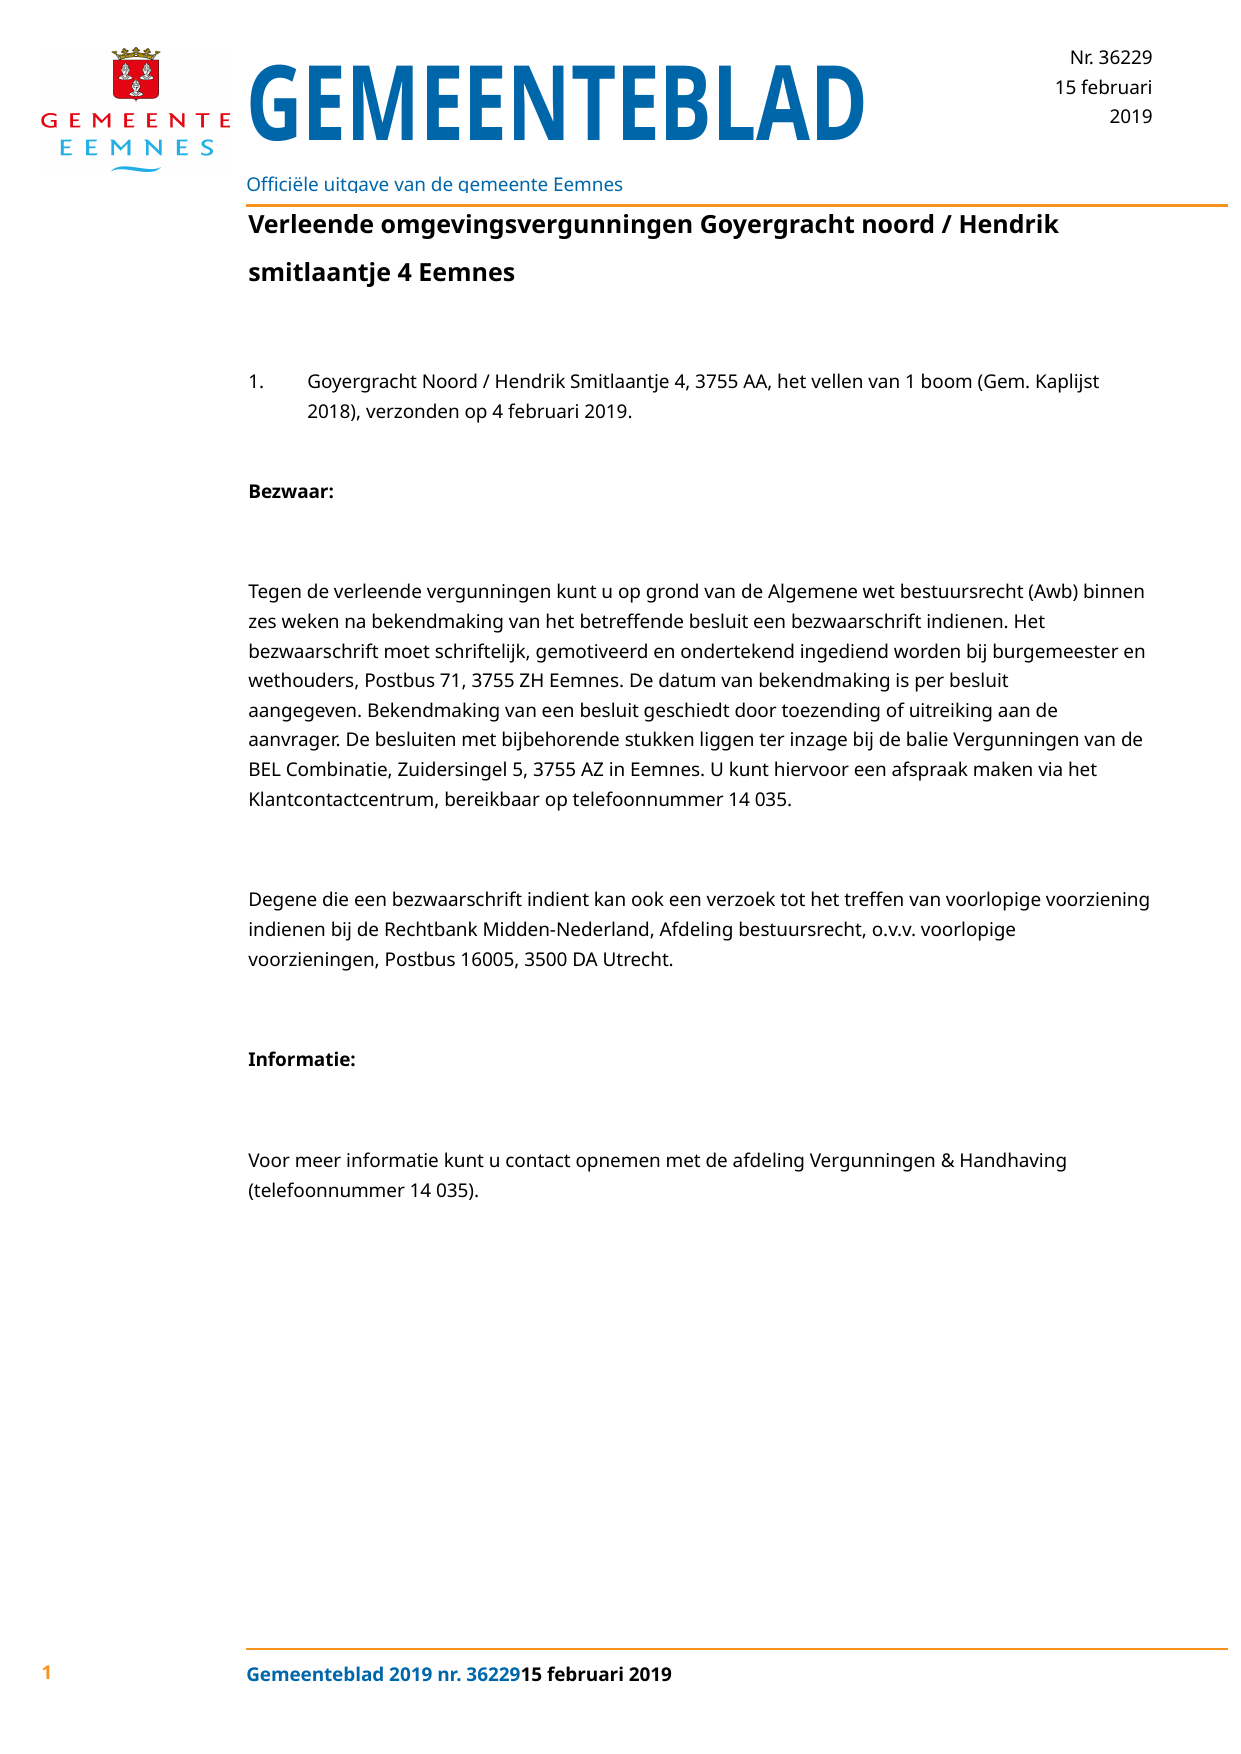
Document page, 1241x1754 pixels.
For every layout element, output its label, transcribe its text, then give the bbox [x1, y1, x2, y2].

text Verleende omgevingsvergunningen Goyergracht noord / Hendrik smitlaantje 4 Eemnes [248, 207, 1152, 288]
text Bezwaar: [248, 478, 1152, 504]
text Informatie: [248, 1047, 1152, 1072]
list Goyergracht Noord / Hendrik Smitlaantje 4, 3755 AA, het vellen van 1 boom (Gem. Kaplijst 2018), verzonden op 4 februari 2019. [248, 368, 1152, 424]
text Degene die een bezwaarschrift indient kan ook een verzoek tot het treffen van voorlopige voorziening indienen bij de Rechtbank Midden-Nederland, Afdeling bestuursrecht, o.v.v. voorlopige voorzieningen, Postbus 16005, 3500 DA Utrecht. [248, 887, 1152, 972]
text Tegen de verleende vergunningen kunt u op grond van de Algemene wet bestuursrecht (Awb) binnen zes weken na bekendmaking van het betreffende besluit een bezwaarschrift indienen. Het bezwaarschrift moet schriftelijk, gemotiveerd en ondertekend ingediend worden bij burgemeester en wethouders, Postbus 71, 3755 ZH Eemnes. De datum van bekendmaking is per besluit aangegeven. Bekendmaking van een besluit geschiedt door toezending of uitreiking aan de aanvrager. De besluiten met bijbehorende stukken liggen ter inzage bij de balie Vergunningen van de BEL Combinatie, Zuidersingel 5, 3755 AZ in Eemnes. U kunt hiervoor een afspraak maken via het Klantcontactcentrum, bereikbaar op telefoonnummer 14 035. [248, 579, 1152, 812]
text Voor meer informatie kunt u contact opnemen met de afdeling Vergunningen & Handhaving (telefoonnummer 14 035). [248, 1147, 1152, 1203]
picture [41, 47, 231, 172]
